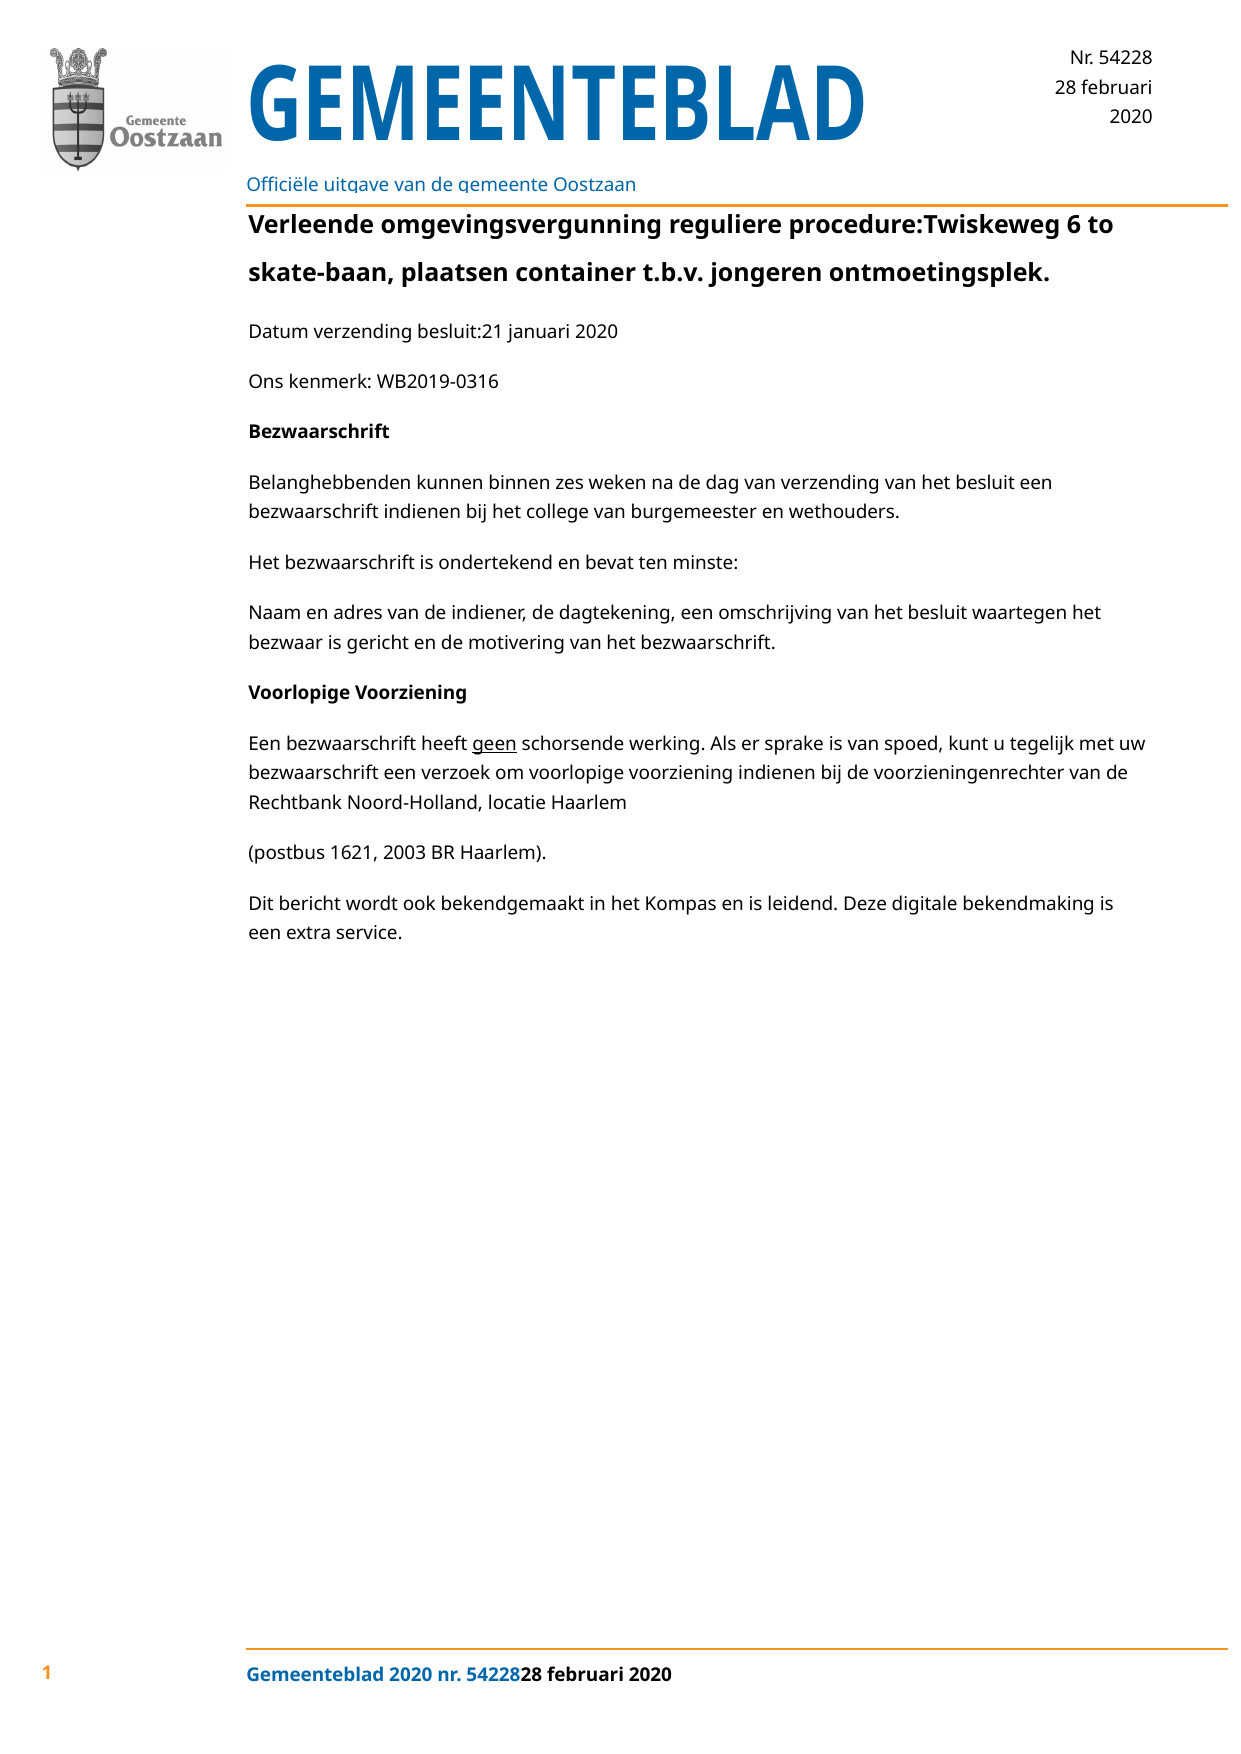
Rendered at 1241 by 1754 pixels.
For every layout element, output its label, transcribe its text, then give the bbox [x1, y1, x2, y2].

text (postbus 1621, 2003 BR Haarlem). [248, 839, 1152, 865]
text Bezwaarschrift [248, 419, 1152, 444]
text Datum verzending besluit:21 januari 2020 [248, 318, 1152, 344]
text Een bezwaarschrift heeft geen schorsende werking. Als er sprake is van spoed, kunt u tegelijk met uw bezwaarschrift een verzoek om voorlopige voorziening indienen bij de voorzieningenrechter van de Rechtbank Noord-Holland, locatie Haarlem [248, 730, 1152, 815]
text Naam en adres van de indiener, de dagtekening, een omschrijving van het besluit waartegen het bezwaar is gericht en de motivering van het bezwaarschrift. [248, 599, 1152, 655]
text Het bezwaarschrift is ondertekend en bevat ten minste: [248, 549, 1152, 575]
text Ons kenmerk: WB2019-0316 [248, 368, 1152, 394]
picture [41, 47, 231, 172]
text Belanghebbenden kunnen binnen zes weken na de dag van verzending van het besluit een bezwaarschrift indienen bij het college van burgemeester en wethouders. [248, 469, 1152, 524]
text Dit bericht wordt ook bekendgemaakt in het Kompas en is leidend. Deze digitale bekendmaking is een extra service. [248, 890, 1152, 945]
text Verleende omgevingsvergunning reguliere procedure:Twiskeweg 6 to skate-baan, plaatsen container t.b.v. jongeren ontmoetingsplek. [248, 207, 1152, 288]
text Voorlopige Voorziening [248, 679, 1152, 705]
